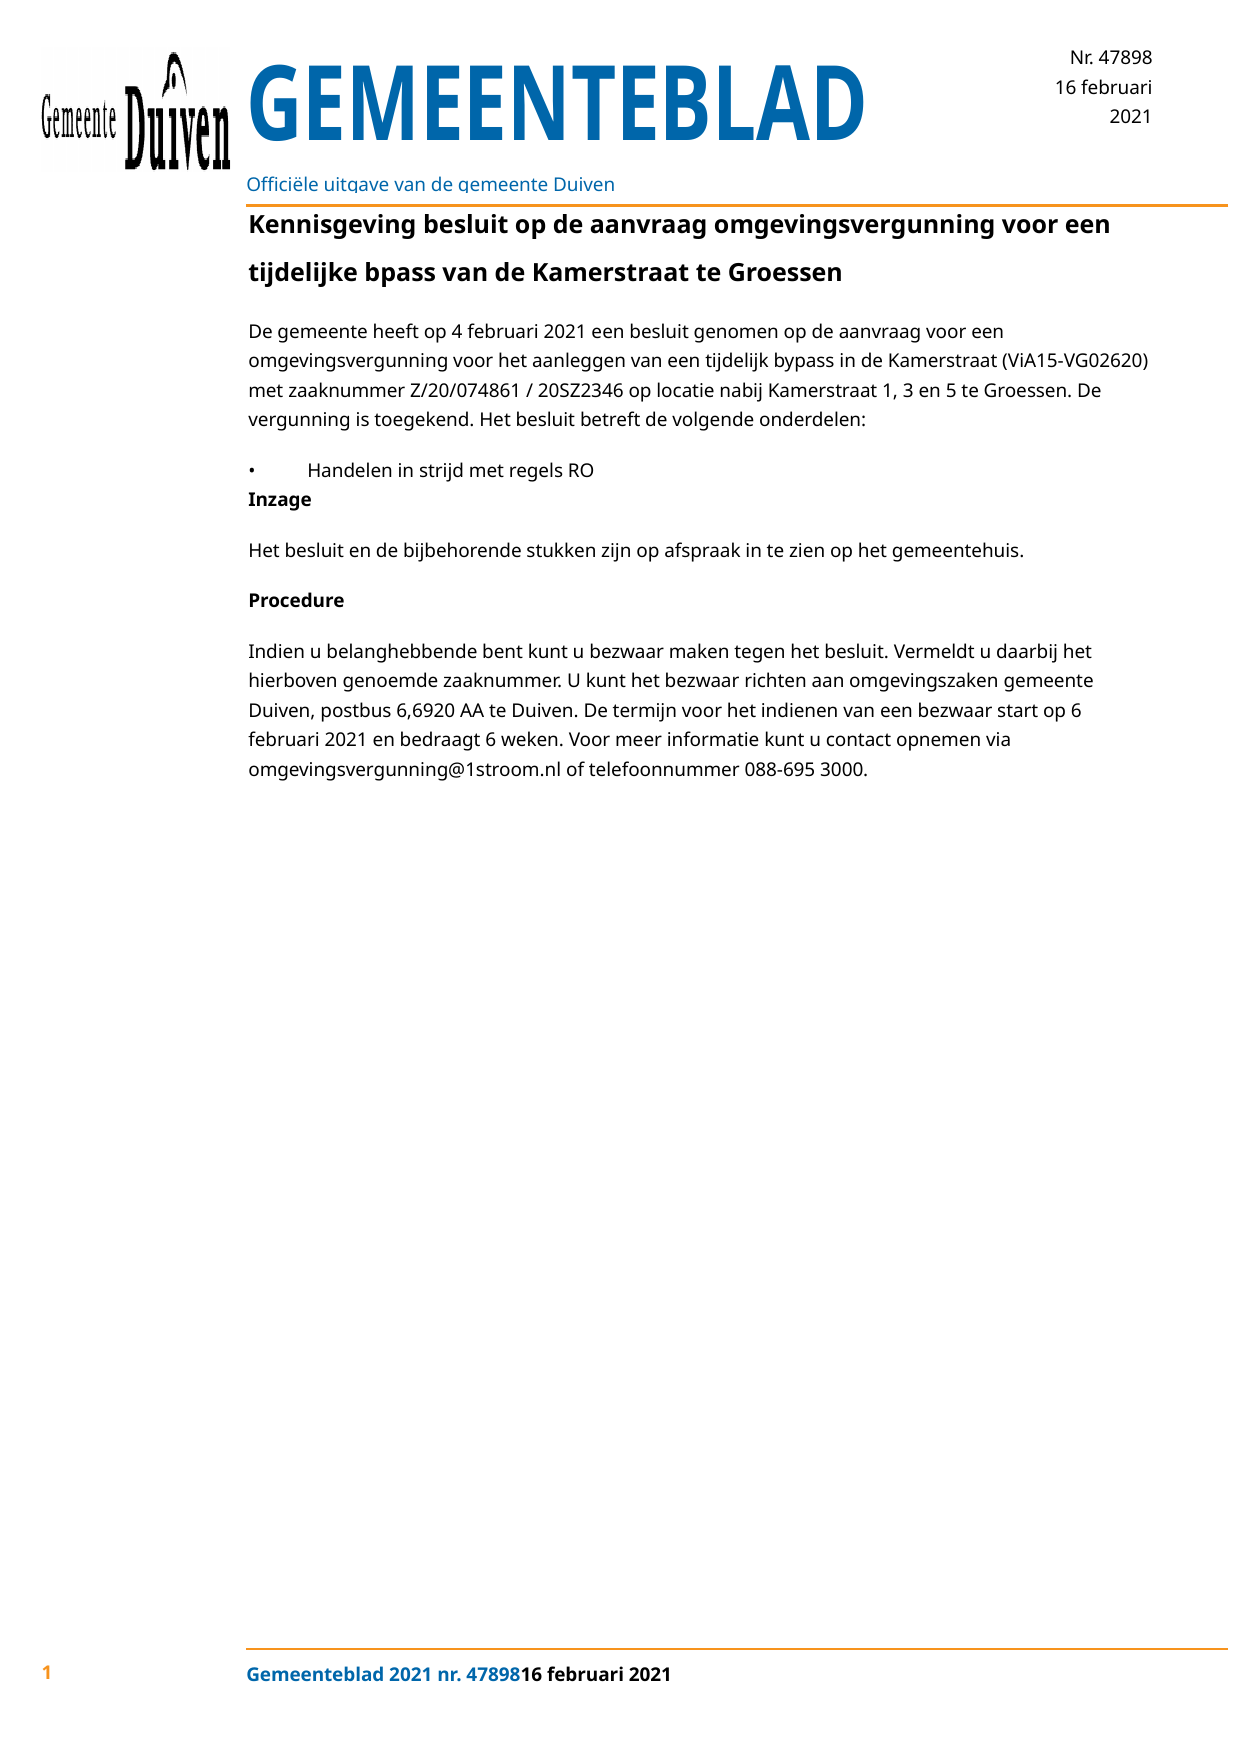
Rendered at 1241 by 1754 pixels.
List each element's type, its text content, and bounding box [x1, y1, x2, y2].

text Inzage [248, 487, 1152, 512]
picture [41, 47, 231, 172]
text Procedure [248, 587, 1152, 613]
list Handelen in strijd met regels RO [248, 457, 1152, 483]
text Kennisgeving besluit op de aanvraag omgevingsvergunning voor een tijdelijke bpass van de Kamerstraat te Groessen [248, 207, 1152, 288]
text Het besluit en de bijbehorende stukken zijn op afspraak in te zien op het gemeentehuis. [248, 537, 1152, 563]
text De gemeente heeft op 4 februari 2021 een besluit genomen op de aanvraag voor een omgevingsvergunning voor het aanleggen van een tijdelijk bypass in de Kamerstraat (ViA15-VG02620) met zaaknummer Z/20/074861 / 20SZ2346 op locatie nabij Kamerstraat 1, 3 en 5 te Groessen. De vergunning is toegekend. Het besluit betreft de volgende onderdelen: [248, 318, 1152, 432]
text Indien u belanghebbende bent kunt u bezwaar maken tegen het besluit. Vermeldt u daarbij het hierboven genoemde zaaknummer. U kunt het bezwaar richten aan omgevingszaken gemeente Duiven, postbus 6,6920 AA te Duiven. De termijn voor het indienen van een bezwaar start op 6 februari 2021 en bedraagt 6 weken. Voor meer informatie kunt u contact opnemen via omgevingsvergunning@1stroom.nl of telefoonnummer 088-695 3000. [248, 638, 1152, 782]
